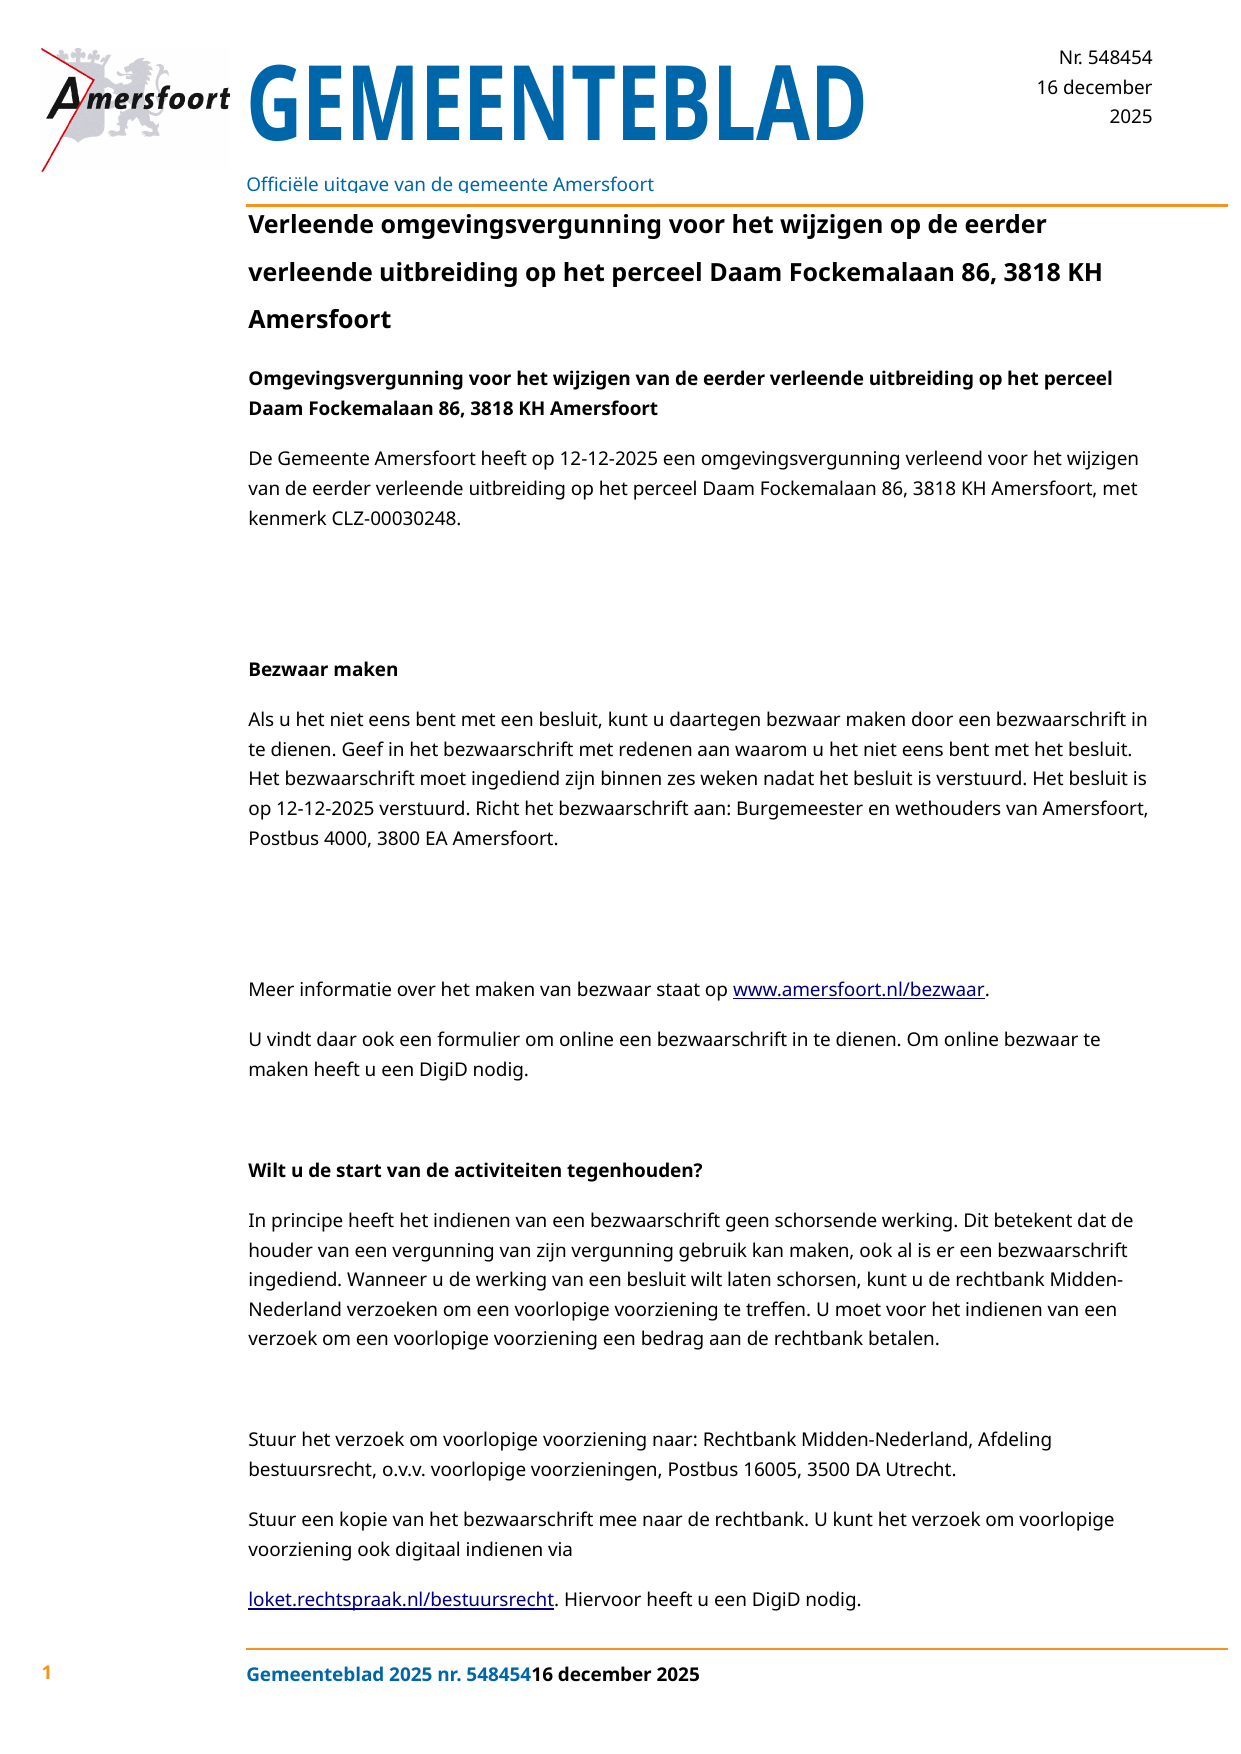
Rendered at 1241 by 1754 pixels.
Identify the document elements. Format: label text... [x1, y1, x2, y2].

text Meer informatie over het maken van bezwaar staat op www.amersfoort.nl/bezwaar. [248, 976, 1152, 1002]
text Stuur een kopie van het bezwaarschrift mee naar de rechtbank. U kunt het verzoek om voorlopige voorziening ook digitaal indienen via [248, 1506, 1152, 1562]
text Omgevingsvergunning voor het wijzigen van de eerder verleende uitbreiding op het perceel Daam Fockemalaan 86, 3818 KH Amersfoort [248, 366, 1152, 421]
text Wilt u de start van de activiteiten tegenhouden? [248, 1157, 1152, 1182]
text Stuur het verzoek om voorlopige voorziening naar: Rechtbank Midden-Nederland, Afdeling bestuursrecht, o.v.v. voorlopige voorzieningen, Postbus 16005, 3500 DA Utrecht. [248, 1426, 1152, 1482]
text Bezwaar maken [248, 656, 1152, 682]
picture [41, 47, 231, 172]
text loket.rechtspraak.nl/bestuursrecht. Hiervoor heeft u een DigiD nodig. [248, 1586, 1152, 1612]
text U vindt daar ook een formulier om online een bezwaarschrift in te dienen. Om online bezwaar te maken heeft u een DigiD nodig. [248, 1026, 1152, 1082]
text Verleende omgevingsvergunning voor het wijzigen op de eerder verleende uitbreiding op het perceel Daam Fockemalaan 86, 3818 KH Amersfoort [248, 207, 1152, 336]
text De Gemeente Amersfoort heeft op 12-12-2025 een omgevingsvergunning verleend voor het wijzigen van de eerder verleende uitbreiding op het perceel Daam Fockemalaan 86, 3818 KH Amersfoort, met kenmerk CLZ-00030248. [248, 446, 1152, 530]
text Als u het niet eens bent met een besluit, kunt u daartegen bezwaar maken door een bezwaarschrift in te dienen. Geef in het bezwaarschrift met redenen aan waarom u het niet eens bent met het besluit. Het bezwaarschrift moet ingediend zijn binnen zes weken nadat het besluit is verstuurd. Het besluit is op 12-12-2025 verstuurd. Richt het bezwaarschrift aan: Burgemeester en wethouders van Amersfoort, Postbus 4000, 3800 EA Amersfoort. [248, 706, 1152, 850]
text In principe heeft het indienen van een bezwaarschrift geen schorsende werking. Dit betekent dat de houder van een vergunning van zijn vergunning gebruik kan maken, ook al is er een bezwaarschrift ingediend. Wanneer u de werking van een besluit wilt laten schorsen, kunt u de rechtbank Midden-Nederland verzoeken om een voorlopige voorziening te treffen. U moet voor het indienen van een verzoek om een voorlopige voorziening een bedrag aan de rechtbank betalen. [248, 1207, 1152, 1351]
